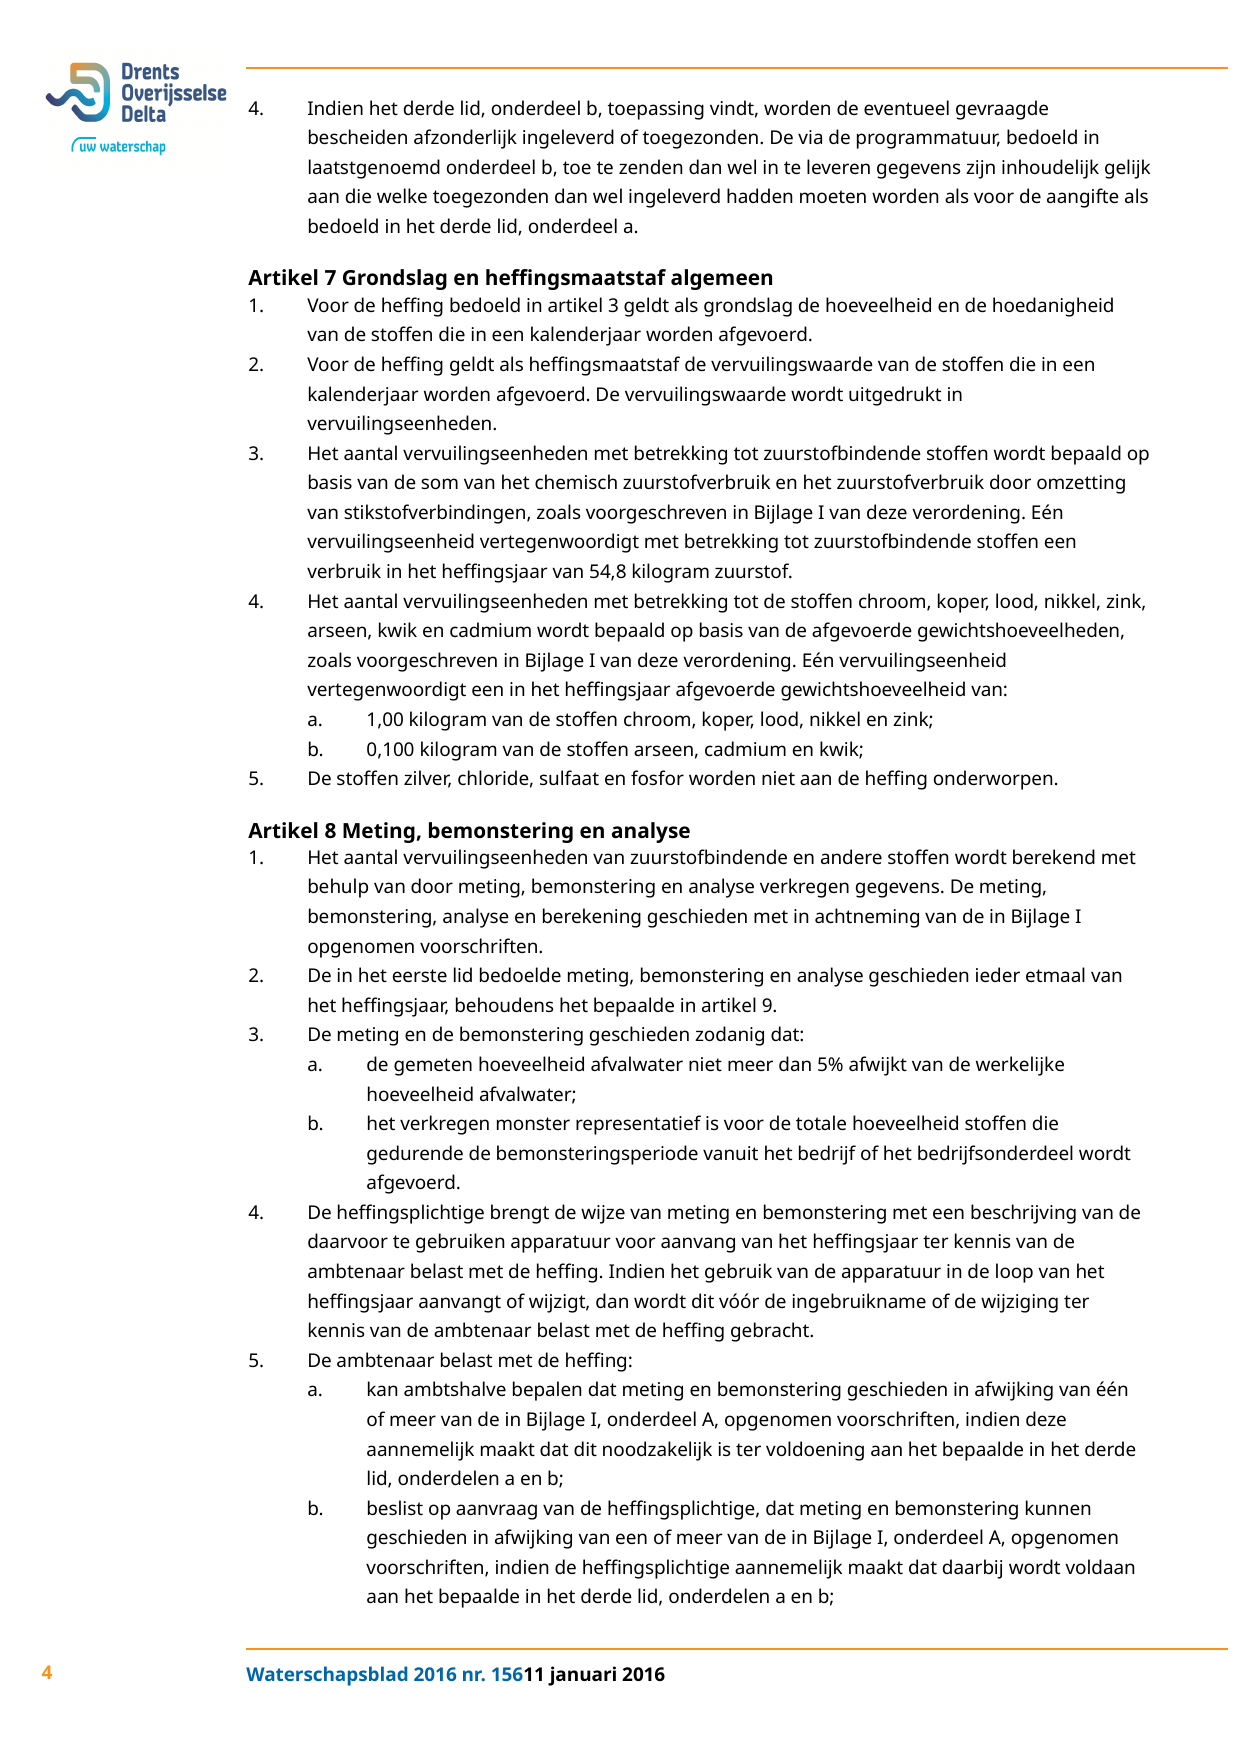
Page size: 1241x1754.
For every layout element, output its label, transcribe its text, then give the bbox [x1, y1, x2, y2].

list kan ambtshalve bepalen dat meting en bemonstering geschieden in afwijking van één of meer van de in Bijlage I, onderdeel A, opgenomen voorschriften, indien deze aannemelijk maakt dat dit noodzakelijk is ter voldoening aan het bepaalde in het derde lid, onderdelen a en b; [307, 1377, 1152, 1491]
list De ambtenaar belast met de heffing: [248, 1347, 1152, 1373]
list Het aantal vervuilingseenheden van zuurstofbindende en andere stoffen wordt berekend met behulp van door meting, bemonstering en analyse verkregen gegevens. De meting, bemonstering, analyse en berekening geschieden met in achtneming van de in Bijlage I opgenomen voorschriften. [248, 844, 1152, 959]
list Indien het derde lid, onderdeel b, toepassing vindt, worden de eventueel gevraagde bescheiden afzonderlijk ingeleverd of toegezonden. De via de programmatuur, bedoeld in laatstgenoemd onderdeel b, toe te zenden dan wel in te leveren gegevens zijn inhoudelijk gelijk aan die welke toegezonden dan wel ingeleverd hadden moeten worden als voor de aangifte als bedoeld in het derde lid, onderdeel a. [248, 95, 1152, 239]
list De heffingsplichtige brengt de wijze van meting en bemonstering met een beschrijving van de daarvoor te gebruiken apparatuur voor aanvang van het heffingsjaar ter kennis van de ambtenaar belast met de heffing. Indien het gebruik van de apparatuur in de loop van het heffingsjaar aanvangt of wijzigt, dan wordt dit vóór de ingebruikname of de wijziging ter kennis van de ambtenaar belast met de heffing gebracht. [248, 1199, 1152, 1343]
list 1,00 kilogram van de stoffen chroom, koper, lood, nikkel en zink; [307, 706, 1152, 732]
list Voor de heffing bedoeld in artikel 3 geldt als grondslag de hoeveelheid en de hoedanigheid van de stoffen die in een kalenderjaar worden afgevoerd. [248, 292, 1152, 347]
text Artikel 7 Grondslag en heffingsmaatstaf algemeen [248, 263, 1152, 292]
list Het aantal vervuilingseenheden met betrekking tot zuurstofbindende stoffen wordt bepaald op basis van de som van het chemisch zuurstofverbruik en het zuurstofverbruik door omzetting van stikstofverbindingen, zoals voorgeschreven in Bijlage I van deze verordening. Eén vervuilingseenheid vertegenwoordigt met betrekking tot zuurstofbindende stoffen een verbruik in het heffingsjaar van 54,8 kilogram zuurstof. [248, 440, 1152, 584]
list De meting en de bemonstering geschieden zodanig dat: [248, 1022, 1152, 1047]
list de gemeten hoeveelheid afvalwater niet meer dan 5% afwijkt van de werkelijke hoeveelheid afvalwater; [307, 1051, 1152, 1107]
list beslist op aanvraag van de heffingsplichtige, dat meting en bemonstering kunnen geschieden in afwijking van een of meer van de in Bijlage I, onderdeel A, opgenomen voorschriften, indien de heffingsplichtige aannemelijk maakt dat daarbij wordt voldaan aan het bepaalde in het derde lid, onderdelen a en b; [307, 1495, 1152, 1609]
list het verkregen monster representatief is voor de totale hoeveelheid stoffen die gedurende de bemonsteringsperiode vanuit het bedrijf of het bedrijfsonderdeel wordt afgevoerd. [307, 1110, 1152, 1195]
list De stoffen zilver, chloride, sulfaat en fosfor worden niet aan de heffing onderworpen. [248, 765, 1152, 791]
list 0,100 kilogram van de stoffen arseen, cadmium en kwik; [307, 736, 1152, 761]
list Het aantal vervuilingseenheden met betrekking tot de stoffen chroom, koper, lood, nikkel, zink, arseen, kwik en cadmium wordt bepaald op basis van de afgevoerde gewichtshoeveelheden, zoals voorgeschreven in Bijlage I van deze verordening. Eén vervuilingseenheid vertegenwoordigt een in het heffingsjaar afgevoerde gewichtshoeveelheid van: [248, 588, 1152, 702]
list Voor de heffing geldt als heffingsmaatstaf de vervuilingswaarde van de stoffen die in een kalenderjaar worden afgevoerd. De vervuilingswaarde wordt uitgedrukt in vervuilingseenheden. [248, 351, 1152, 436]
picture [41, 47, 231, 172]
list De in het eerste lid bedoelde meting, bemonstering en analyse geschieden ieder etmaal van het heffingsjaar, behoudens het bepaalde in artikel 9. [248, 962, 1152, 1018]
text Artikel 8 Meting, bemonstering en analyse [248, 816, 1152, 844]
